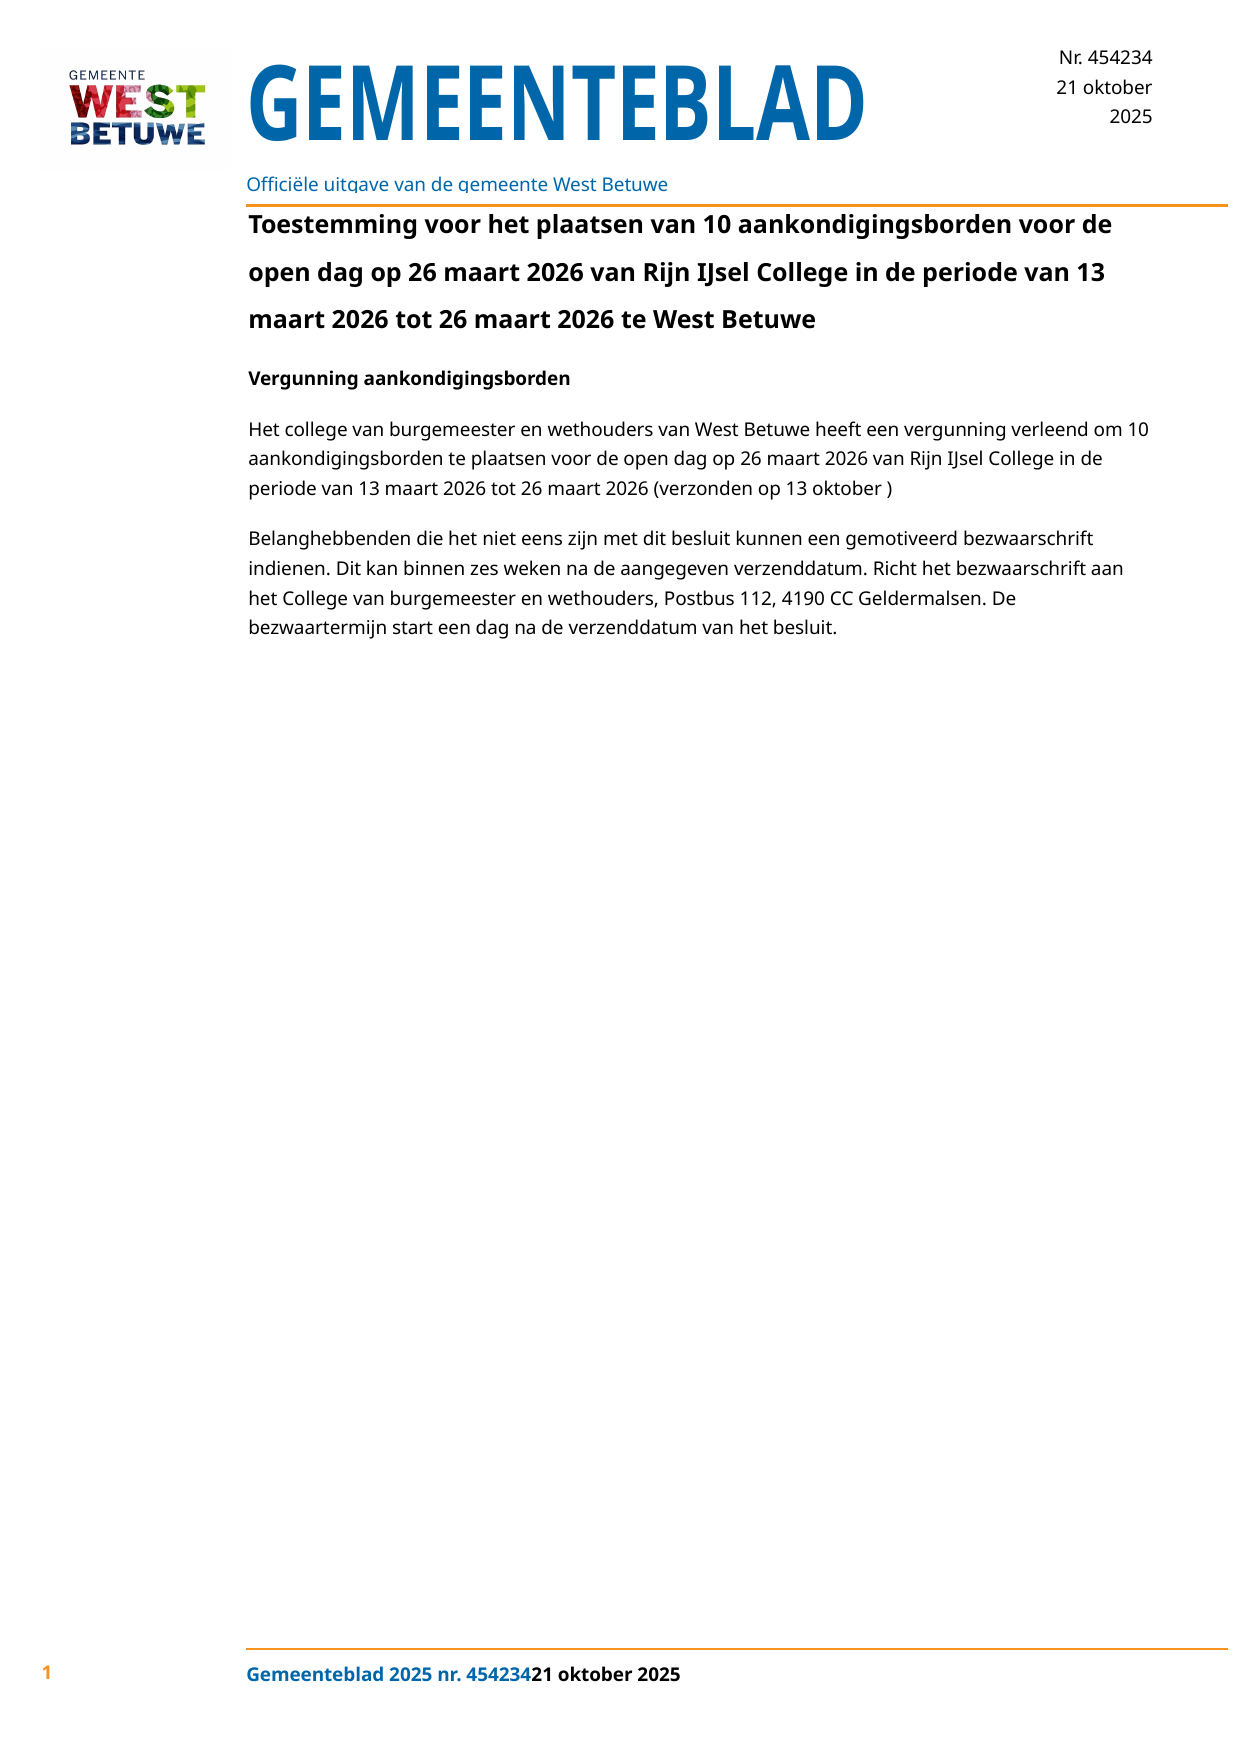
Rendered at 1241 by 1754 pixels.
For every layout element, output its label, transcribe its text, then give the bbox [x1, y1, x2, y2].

text Vergunning aankondigingsborden [248, 366, 1152, 391]
text Toestemming voor het plaatsen van 10 aankondigingsborden voor de open dag op 26 maart 2026 van Rijn IJsel College in de periode van 13 maart 2026 tot 26 maart 2026 te West Betuwe [248, 207, 1152, 336]
text Het college van burgemeester en wethouders van West Betuwe heeft een vergunning verleend om 10 aankondigingsborden te plaatsen voor de open dag op 26 maart 2026 van Rijn IJsel College in de periode van 13 maart 2026 tot 26 maart 2026 (verzonden op 13 oktober ) [248, 416, 1152, 501]
picture [41, 47, 231, 172]
text Belanghebbenden die het niet eens zijn met dit besluit kunnen een gemotiveerd bezwaarschrift indienen. Dit kan binnen zes weken na de aangegeven verzenddatum. Richt het bezwaarschrift aan het College van burgemeester en wethouders, Postbus 112, 4190 CC Geldermalsen. De bezwaartermijn start een dag na de verzenddatum van het besluit. [248, 526, 1152, 640]
